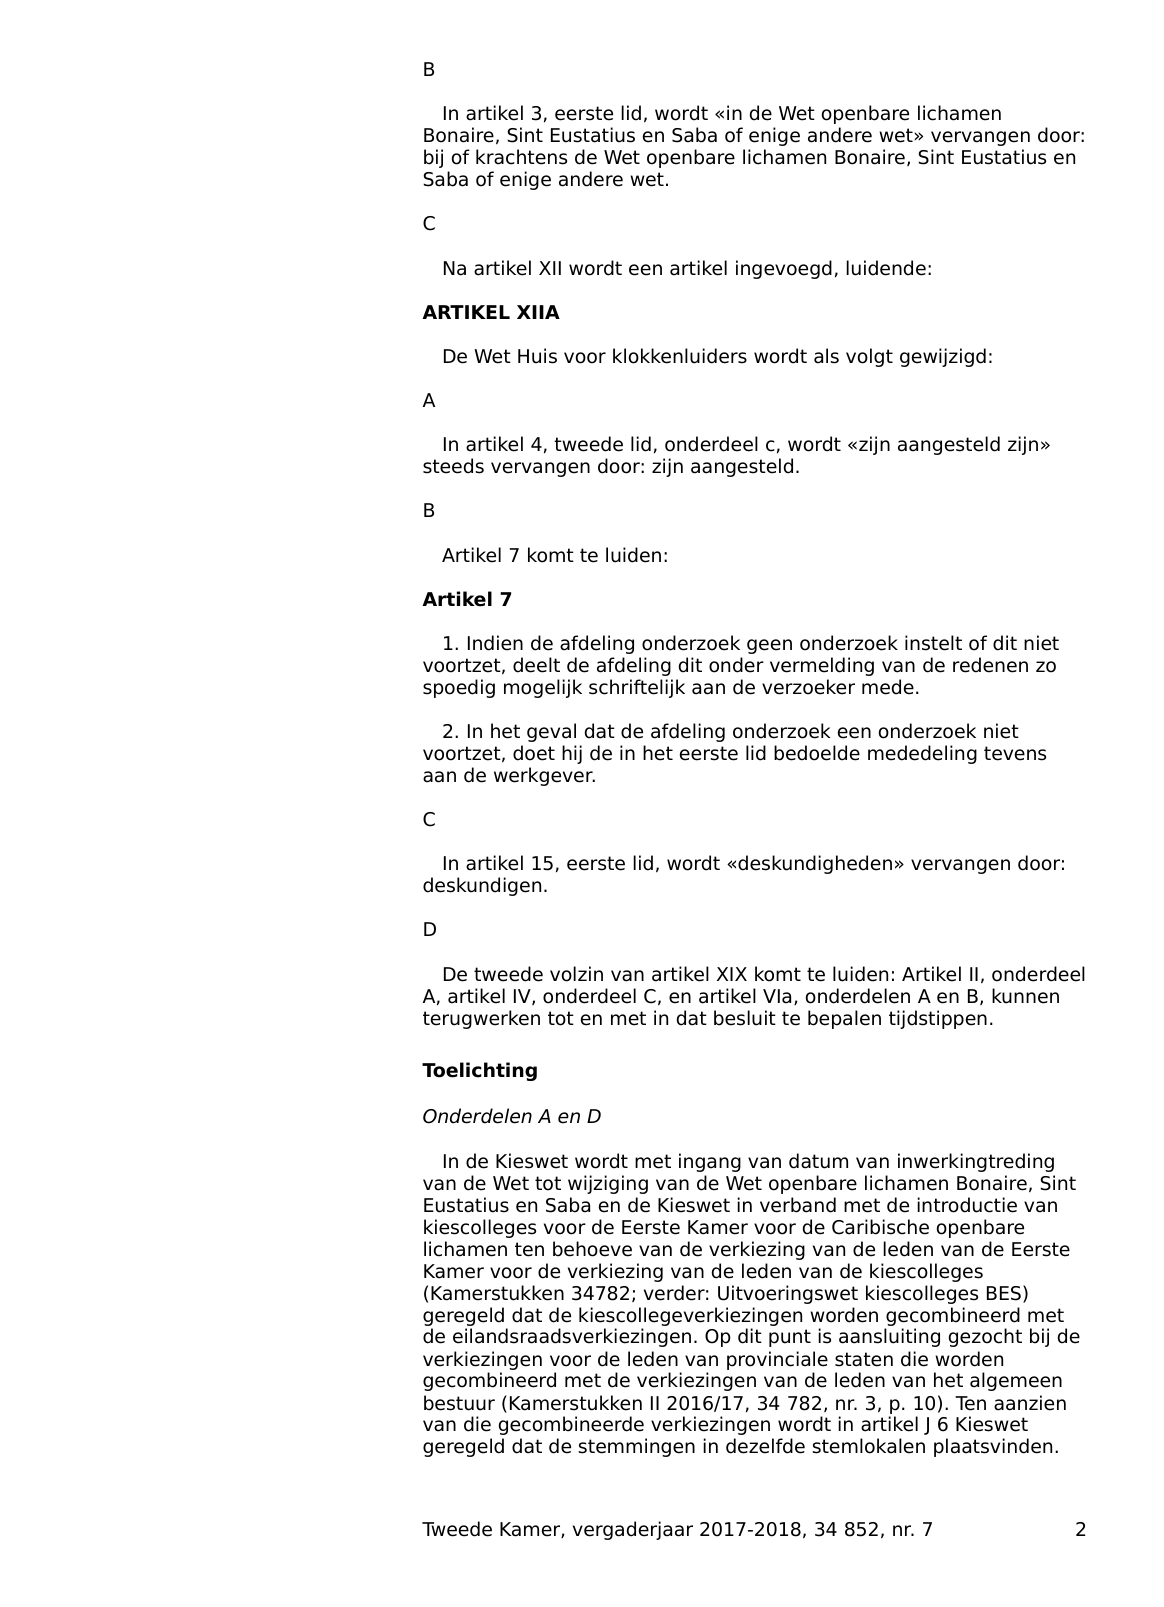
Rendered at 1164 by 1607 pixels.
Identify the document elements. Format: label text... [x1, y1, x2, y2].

subtitle Toelichting [422, 1059, 1087, 1081]
text 2. In het geval dat de afdeling onderzoek een onderzoek niet voortzet, doet hij de in het eerste lid bedoelde mededeling tevens aan de werkgever. [422, 721, 1087, 787]
text In artikel 4, tweede lid, onderdeel c, wordt «zijn aangesteld zijn» steeds vervangen door: zijn aangesteld. [422, 434, 1087, 478]
text De Wet Huis voor klokkenluiders wordt als volgt gewijzigd: [422, 346, 1087, 368]
subtitle D [422, 919, 1087, 941]
subtitle B [422, 59, 1087, 81]
subtitle C [422, 213, 1087, 235]
text In artikel 15, eerste lid, wordt «deskundigheden» vervangen door: deskundigen. [422, 853, 1087, 897]
text Artikel 7 komt te luiden: [422, 544, 1087, 566]
text In de Kieswet wordt met ingang van datum van inwerkingtreding van de Wet tot wijziging van de Wet openbare lichamen Bonaire, Sint Eustatius en Saba en de Kieswet in verband met de introductie van kiescolleges voor de Eerste Kamer voor de Caribische openbare lichamen ten behoeve van de verkiezing van de leden van de Eerste Kamer voor de verkiezing van de leden van de kiescolleges (Kamerstukken 34782; verder: Uitvoeringswet kiescolleges BES) geregeld dat de kiescollegeverkiezingen worden gecombineerd met de eilandsraadsverkiezingen. Op dit punt is aansluiting gezocht bij de verkiezingen voor de leden van provinciale staten die worden gecombineerd met de verkiezingen van de leden van het algemeen bestuur (Kamerstukken II 2016/17, 34 782, nr. 3, p. 10). Ten aanzien van die gecombineerde verkiezingen wordt in artikel J 6 Kieswet geregeld dat de stemmingen in dezelfde stemlokalen plaatsvinden. [422, 1151, 1087, 1458]
subtitle ARTIKEL XIIA [422, 302, 1087, 324]
subtitle C [422, 809, 1087, 831]
text Na artikel XII wordt een artikel ingevoegd, luidende: [422, 257, 1087, 279]
text De tweede volzin van artikel XIX komt te luiden: Artikel II, onderdeel A, artikel IV, onderdeel C, en artikel VIa, onderdelen A en B, kunnen terugwerken tot en met in dat besluit te bepalen tijdstippen. [422, 963, 1087, 1029]
subtitle Onderdelen A en D [422, 1106, 1087, 1128]
text 1. Indien de afdeling onderzoek geen onderzoek instelt of dit niet voortzet, deelt de afdeling dit onder vermelding van de redenen zo spoedig mogelijk schriftelijk aan de verzoeker mede. [422, 633, 1087, 699]
text In artikel 3, eerste lid, wordt «in de Wet openbare lichamen Bonaire, Sint Eustatius en Saba of enige andere wet» vervangen door: bij of krachtens de Wet openbare lichamen Bonaire, Sint Eustatius en Saba of enige andere wet. [422, 103, 1087, 191]
subtitle B [422, 500, 1087, 522]
subtitle A [422, 390, 1087, 412]
subtitle Artikel 7 [422, 589, 1087, 611]
